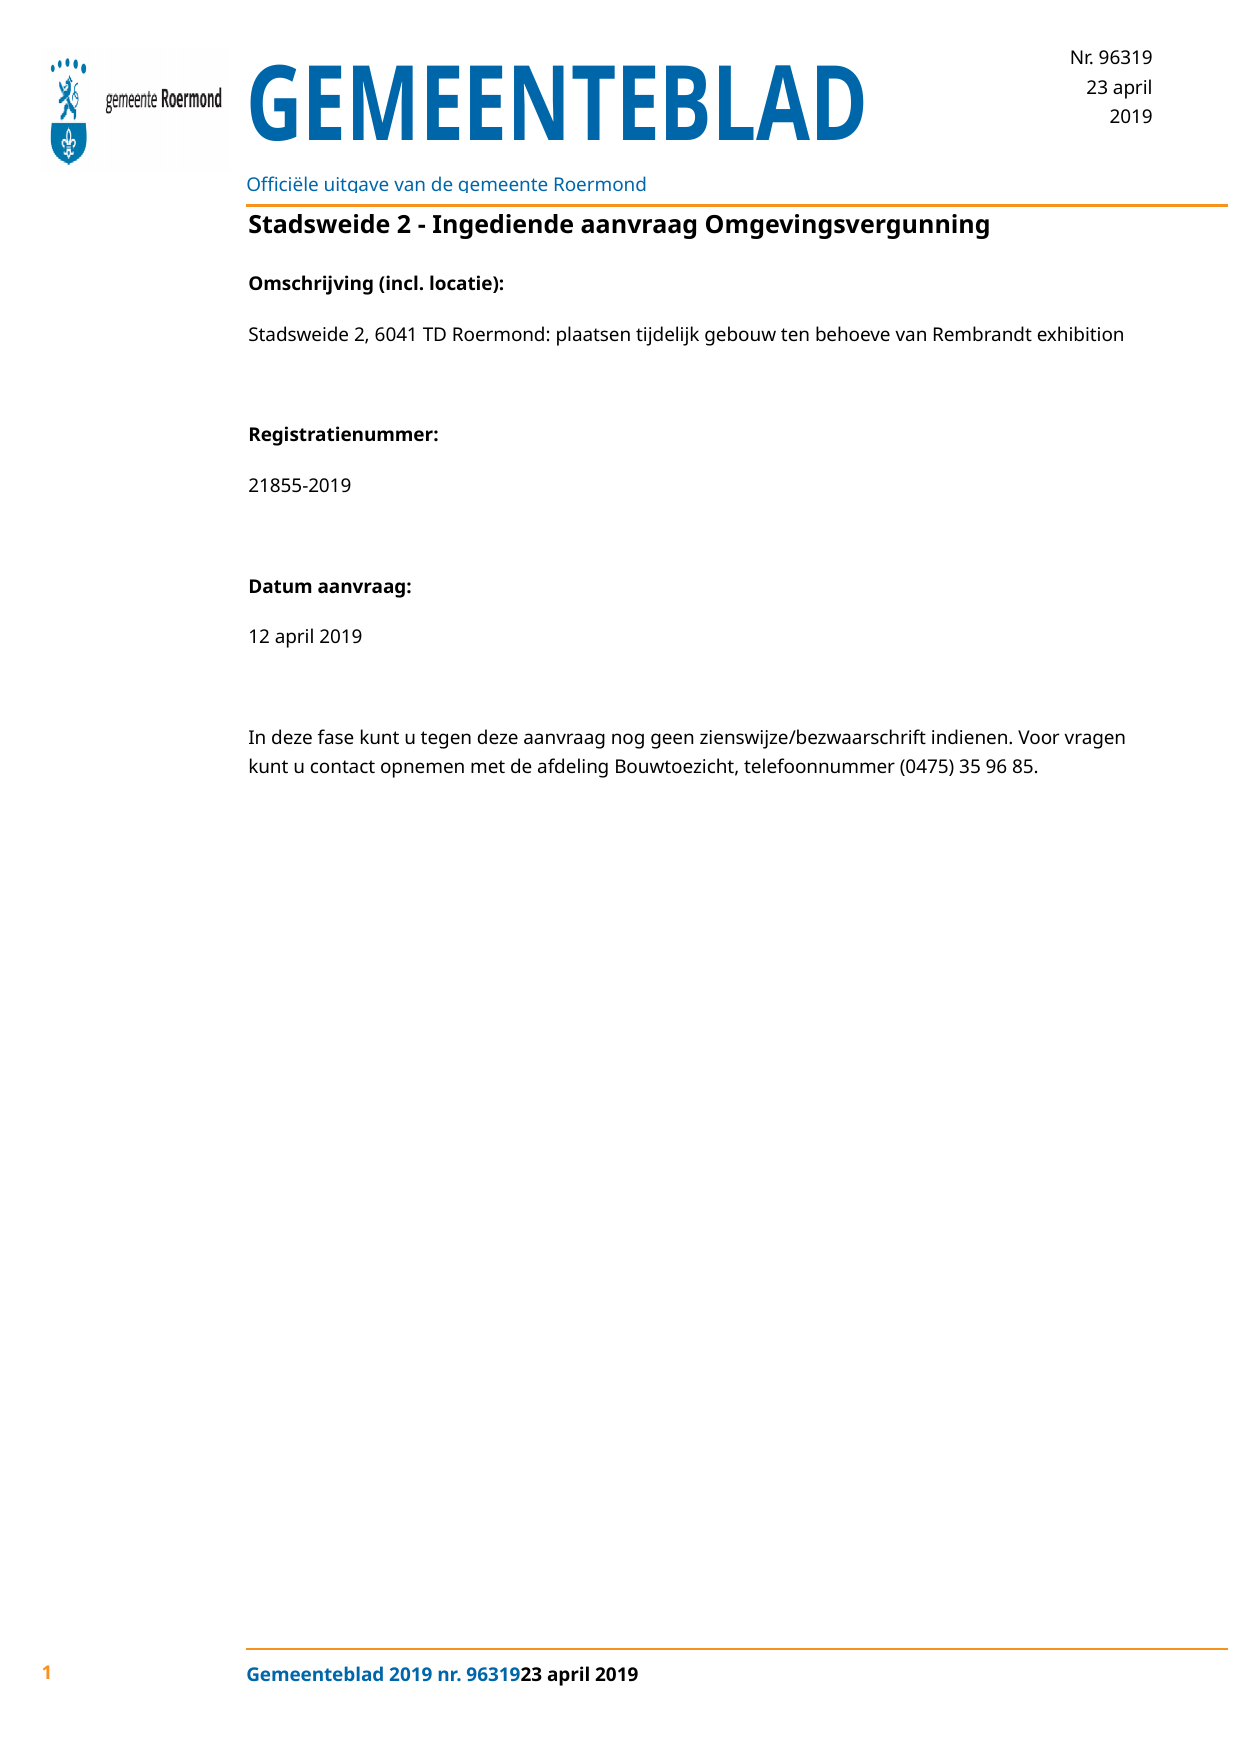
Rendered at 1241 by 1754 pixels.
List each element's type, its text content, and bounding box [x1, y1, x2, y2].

text 21855-2019 [248, 472, 1152, 498]
text In deze fase kunt u tegen deze aanvraag nog geen zienswijze/bezwaarschrift indienen. Voor vragen kunt u contact opnemen met de afdeling Bouwtoezicht, telefoonnummer (0475) 35 96 85. [248, 724, 1152, 779]
picture [41, 47, 231, 172]
text Datum aanvraag: [248, 573, 1152, 598]
text Registratienummer: [248, 422, 1152, 447]
text 12 april 2019 [248, 623, 1152, 649]
text Stadsweide 2, 6041 TD Roermond: plaatsen tijdelijk gebouw ten behoeve van Rembrandt exhibition [248, 321, 1152, 346]
text Omschrijving (incl. locatie): [248, 270, 1152, 296]
text Stadsweide 2 - Ingediende aanvraag Omgevingsvergunning [248, 207, 1152, 241]
